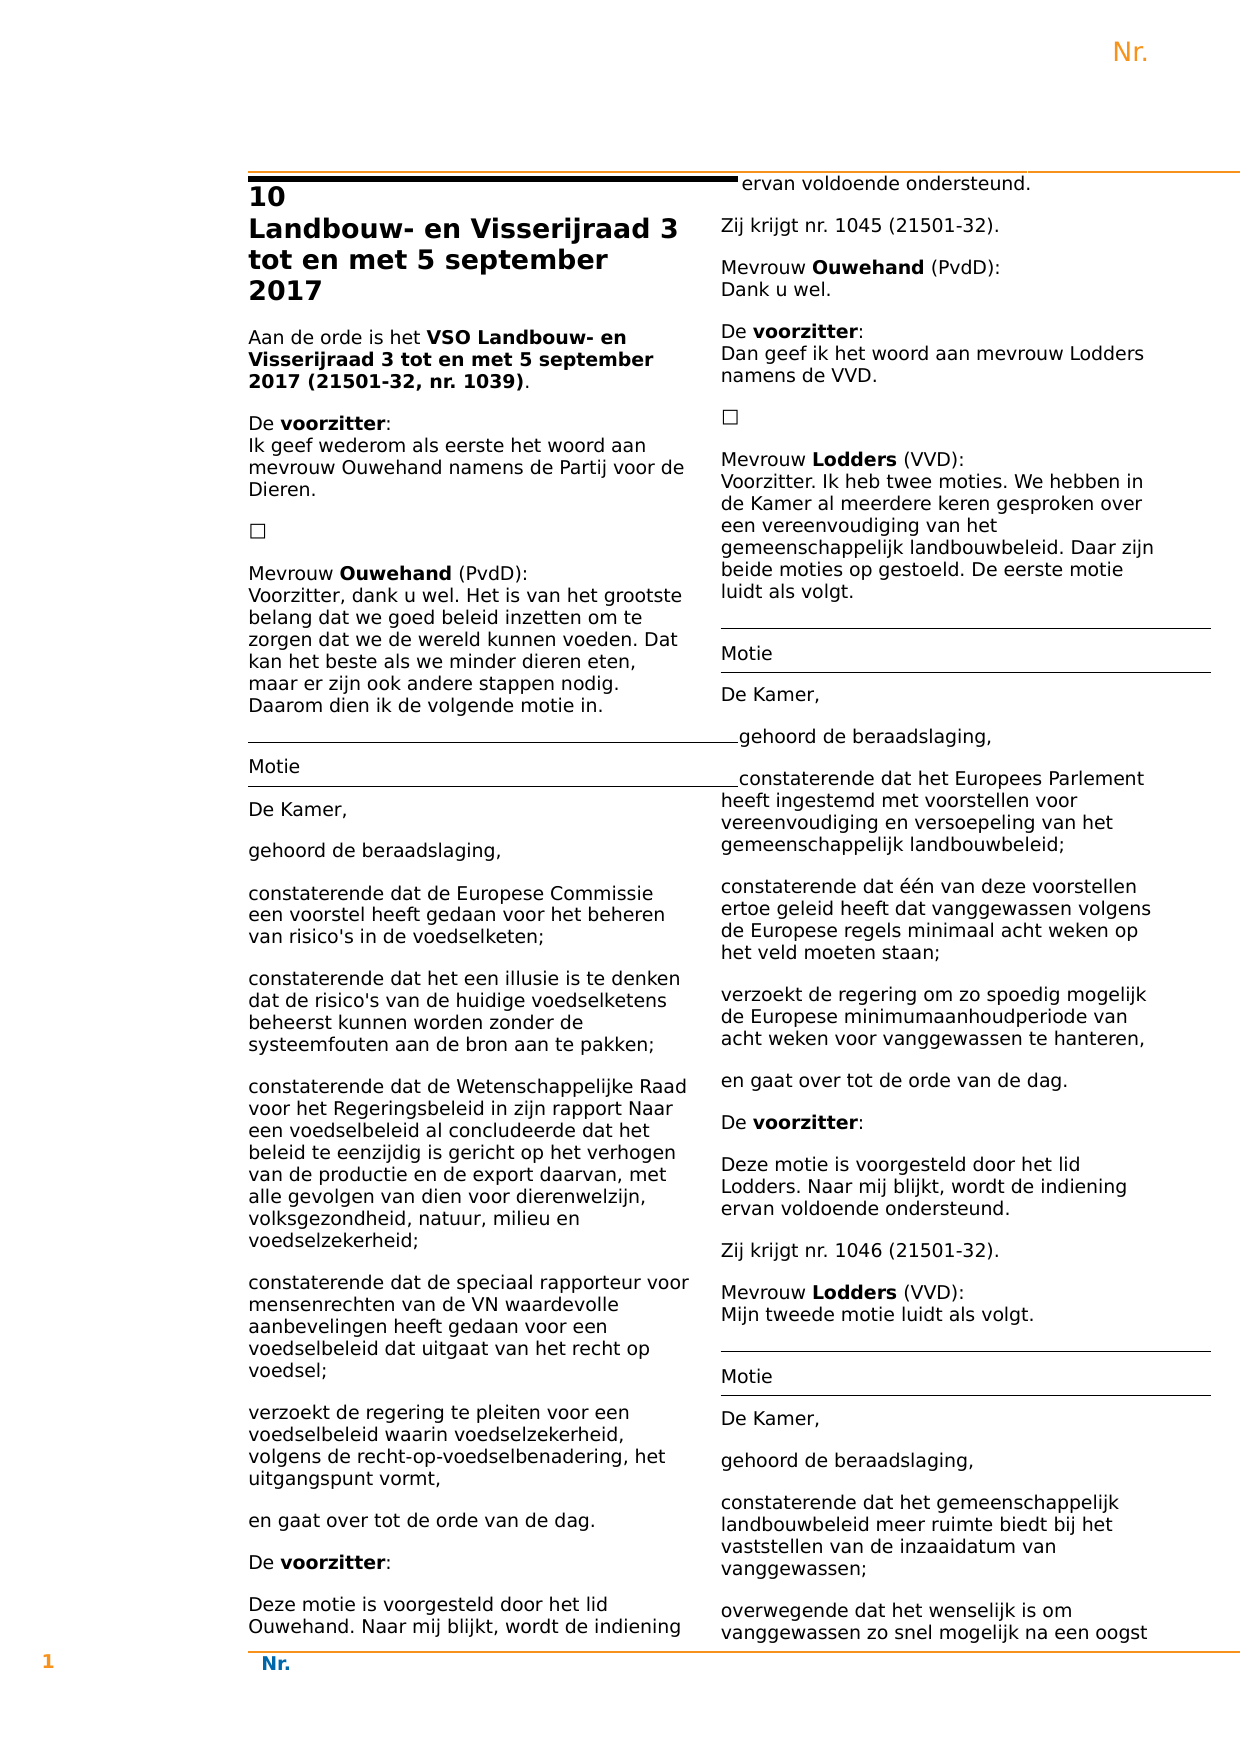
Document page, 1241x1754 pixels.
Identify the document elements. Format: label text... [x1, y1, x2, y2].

text Motie [248, 756, 691, 778]
text gehoord de beraadslaging, [721, 726, 1163, 748]
title 10 Landbouw- en Visserijraad 3 tot en met 5 september 2017 [248, 182, 691, 307]
text Dan geef ik het woord aan mevrouw Lodders namens de VVD. [721, 343, 1163, 387]
text Deze motie is voorgesteld door het lid Ouwehand. Naar mij blijkt, wordt de indiening [248, 1594, 691, 1638]
text Motie [721, 642, 1163, 664]
text Mevrouw Lodders (VVD): [721, 1282, 1163, 1304]
text De voorzitter: [721, 1112, 1163, 1134]
text gehoord de beraadslaging, [721, 1450, 1163, 1472]
text ervan voldoende ondersteund. [721, 173, 1163, 195]
text De Kamer, [248, 798, 691, 820]
text Mevrouw Ouwehand (PvdD): [248, 563, 691, 585]
text constaterende dat één van deze voorstellen ertoe geleid heeft dat vanggewassen volgens de Europese regels minimaal acht weken op het veld moeten staan; [721, 876, 1163, 964]
text Dank u wel. [721, 279, 1163, 301]
text verzoekt de regering om zo spoedig mogelijk de Europese minimumaanhoudperiode van acht weken voor vanggewassen te hanteren, [721, 984, 1163, 1050]
text Mevrouw Ouwehand (PvdD): [721, 257, 1163, 279]
text De voorzitter: [721, 321, 1163, 343]
text Zij krijgt nr. 1046 (21501-32). [721, 1240, 1163, 1262]
text De Kamer, [721, 684, 1163, 706]
text De voorzitter: [248, 1552, 691, 1574]
text Motie [721, 1366, 1163, 1388]
text constaterende dat de Europese Commissie een voorstel heeft gedaan voor het beheren van risico's in de voedselketen; [248, 882, 691, 948]
text ⬜ [248, 521, 691, 543]
text Aan de orde is het VSO Landbouw- en Visserijraad 3 tot en met 5 september 2017 (21501-32, nr. 1039). [248, 327, 691, 393]
text verzoekt de regering te pleiten voor een voedselbeleid waarin voedselzekerheid, volgens de recht-op-voedselbenadering, het uitgangspunt vormt, [248, 1402, 691, 1490]
text Voorzitter, dank u wel. Het is van het grootste belang dat we goed beleid inzetten om te zorgen dat we de wereld kunnen voeden. Dat kan het beste als we minder dieren eten, maar er zijn ook andere stappen nodig. Daarom dien ik de volgende motie in. [248, 585, 691, 717]
text constaterende dat het Europees Parlement heeft ingestemd met voorstellen voor vereenvoudiging en versoepeling van het gemeenschappelijk landbouwbeleid; [721, 768, 1163, 856]
text Ik geef wederom als eerste het woord aan mevrouw Ouwehand namens de Partij voor de Dieren. [248, 435, 691, 501]
text overwegende dat het wenselijk is om vanggewassen zo snel mogelijk na een oogst [721, 1600, 1163, 1644]
text gehoord de beraadslaging, [248, 840, 691, 862]
text De Kamer, [721, 1408, 1163, 1430]
text Mijn tweede motie luidt als volgt. [721, 1304, 1163, 1326]
text constaterende dat het een illusie is te denken dat de risico's van de huidige voedselketens beheerst kunnen worden zonder de systeemfouten aan de bron aan te pakken; [248, 968, 691, 1056]
text Zij krijgt nr. 1045 (21501-32). [721, 215, 1163, 237]
text De voorzitter: [248, 413, 691, 435]
text constaterende dat de Wetenschappelijke Raad voor het Regeringsbeleid in zijn rapport Naar een voedselbeleid al concludeerde dat het beleid te eenzijdig is gericht op het verhogen van de productie en de export daarvan, met alle gevolgen van dien voor dierenwelzijn, volksgezondheid, natuur, milieu en voedselzekerheid; [248, 1076, 691, 1252]
text constaterende dat het gemeenschappelijk landbouwbeleid meer ruimte biedt bij het vaststellen van de inzaaidatum van vanggewassen; [721, 1492, 1163, 1580]
text Mevrouw Lodders (VVD): [721, 449, 1163, 471]
text en gaat over tot de orde van de dag. [721, 1070, 1163, 1092]
text Voorzitter. Ik heb twee moties. We hebben in de Kamer al meerdere keren gesproken over een vereenvoudiging van het gemeenschappelijk landbouwbeleid. Daar zijn beide moties op gestoeld. De eerste motie luidt als volgt. [721, 471, 1163, 602]
text ⬜ [721, 407, 1163, 429]
text en gaat over tot de orde van de dag. [248, 1510, 691, 1532]
text constaterende dat de speciaal rapporteur voor mensenrechten van de VN waardevolle aanbevelingen heeft gedaan voor een voedselbeleid dat uitgaat van het recht op voedsel; [248, 1272, 691, 1382]
text Deze motie is voorgesteld door het lid Lodders. Naar mij blijkt, wordt de indiening ervan voldoende ondersteund. [721, 1154, 1163, 1220]
